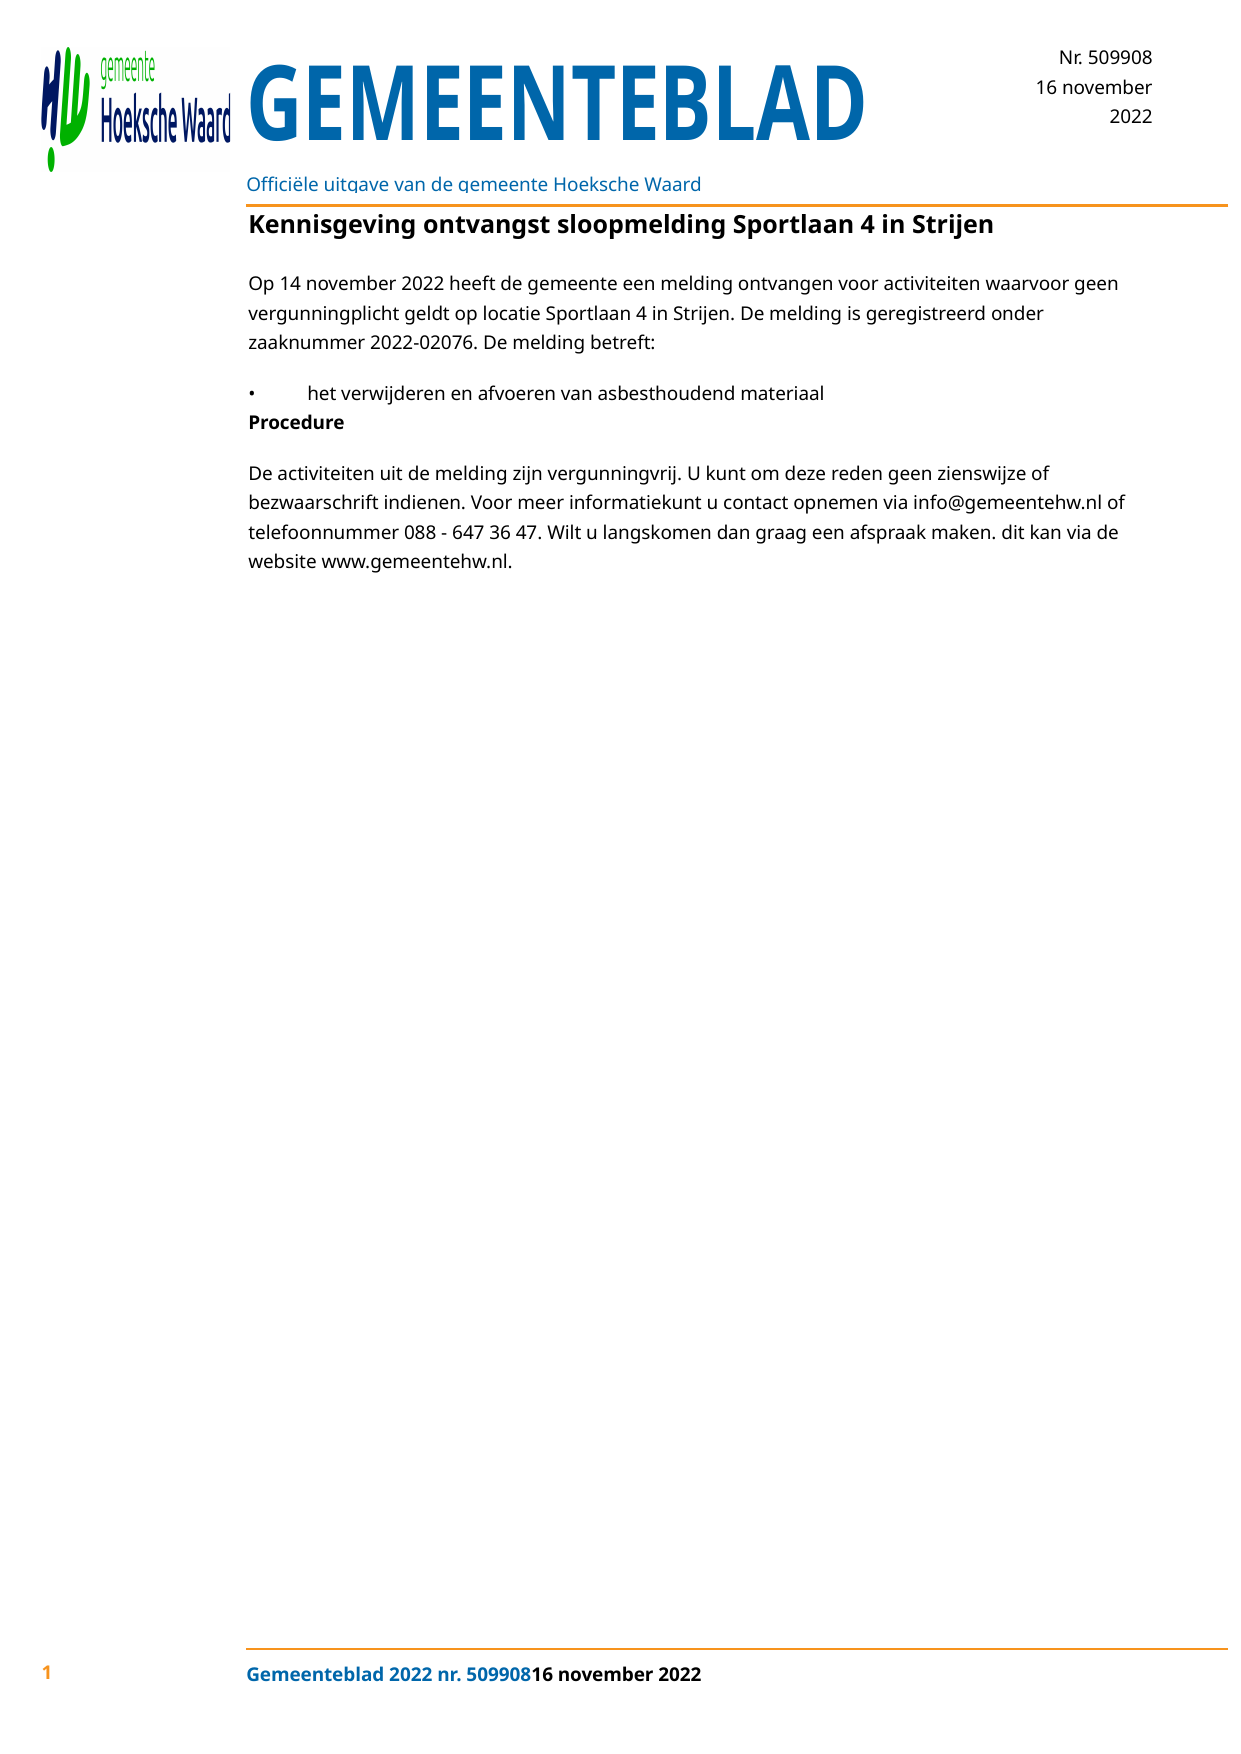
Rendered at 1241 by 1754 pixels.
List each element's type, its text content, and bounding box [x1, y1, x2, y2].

text Procedure [248, 409, 1152, 435]
picture [41, 47, 231, 172]
text De activiteiten uit de melding zijn vergunningvrij. U kunt om deze reden geen zienswijze of bezwaarschrift indienen. Voor meer informatiekunt u contact opnemen via info@gemeentehw.nl of telefoonnummer 088 - 647 36 47. Wilt u langskomen dan graag een afspraak maken. dit kan via de website www.gemeentehw.nl. [248, 460, 1152, 574]
text Op 14 november 2022 heeft de gemeente een melding ontvangen voor activiteiten waarvoor geen vergunningplicht geldt op locatie Sportlaan 4 in Strijen. De melding is geregistreerd onder zaaknummer 2022-02076. De melding betreft: [248, 270, 1152, 355]
list het verwijderen en afvoeren van asbesthoudend materiaal [248, 380, 1152, 406]
text Kennisgeving ontvangst sloopmelding Sportlaan 4 in Strijen [248, 207, 1152, 241]
